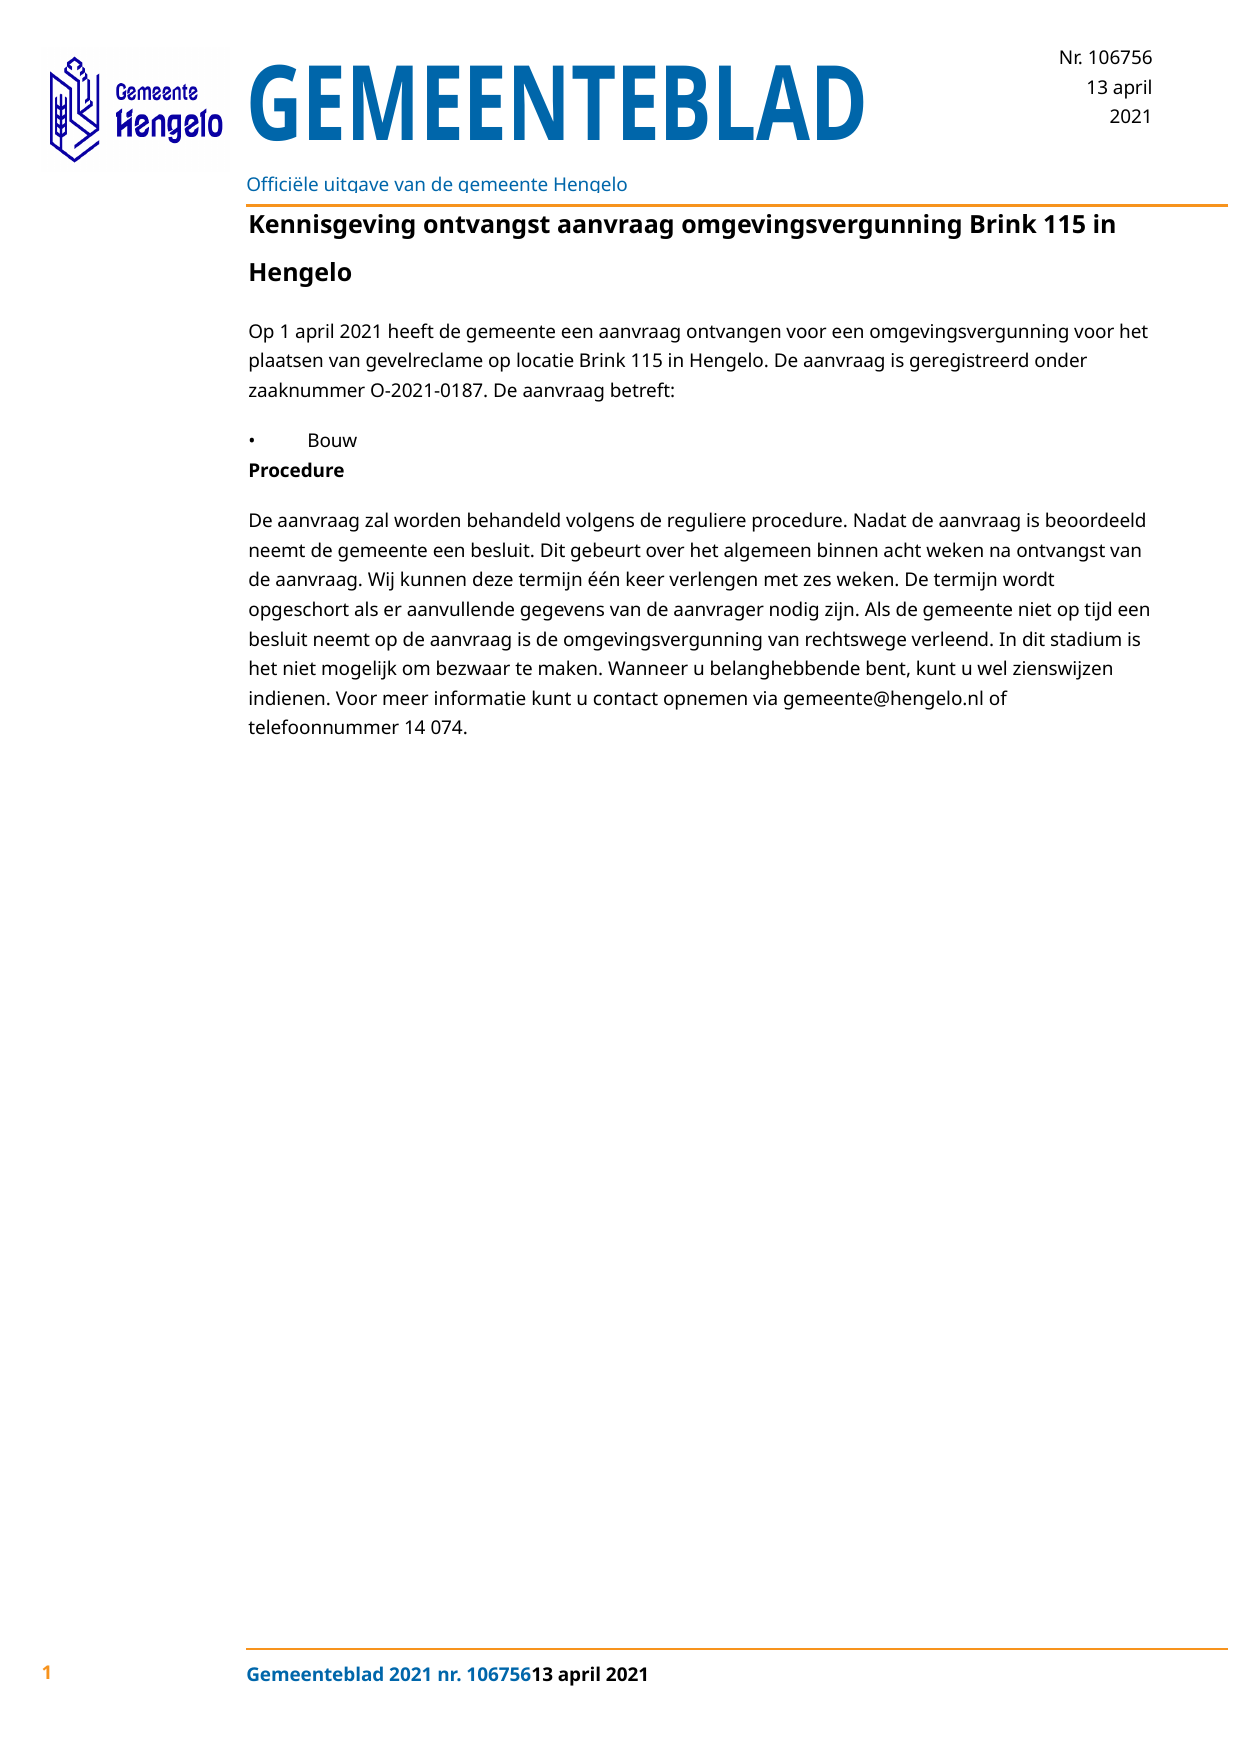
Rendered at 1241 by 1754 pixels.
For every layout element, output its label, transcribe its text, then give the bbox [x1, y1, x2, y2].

picture [41, 47, 231, 172]
text Kennisgeving ontvangst aanvraag omgevingsvergunning Brink 115 in Hengelo [248, 207, 1152, 288]
text De aanvraag zal worden behandeld volgens de reguliere procedure. Nadat de aanvraag is beoordeeld neemt de gemeente een besluit. Dit gebeurt over het algemeen binnen acht weken na ontvangst van de aanvraag. Wij kunnen deze termijn één keer verlengen met zes weken. De termijn wordt opgeschort als er aanvullende gegevens van de aanvrager nodig zijn. Als de gemeente niet op tijd een besluit neemt op de aanvraag is de omgevingsvergunning van rechtswege verleend. In dit stadium is het niet mogelijk om bezwaar te maken. Wanneer u belanghebbende bent, kunt u wel zienswijzen indienen. Voor meer informatie kunt u contact opnemen via gemeente@hengelo.nl of telefoonnummer 14 074. [248, 507, 1152, 740]
list Bouw [248, 427, 1152, 453]
text Procedure [248, 457, 1152, 483]
text Op 1 april 2021 heeft de gemeente een aanvraag ontvangen voor een omgevingsvergunning voor het plaatsen van gevelreclame op locatie Brink 115 in Hengelo. De aanvraag is geregistreerd onder zaaknummer O-2021-0187. De aanvraag betreft: [248, 318, 1152, 403]
